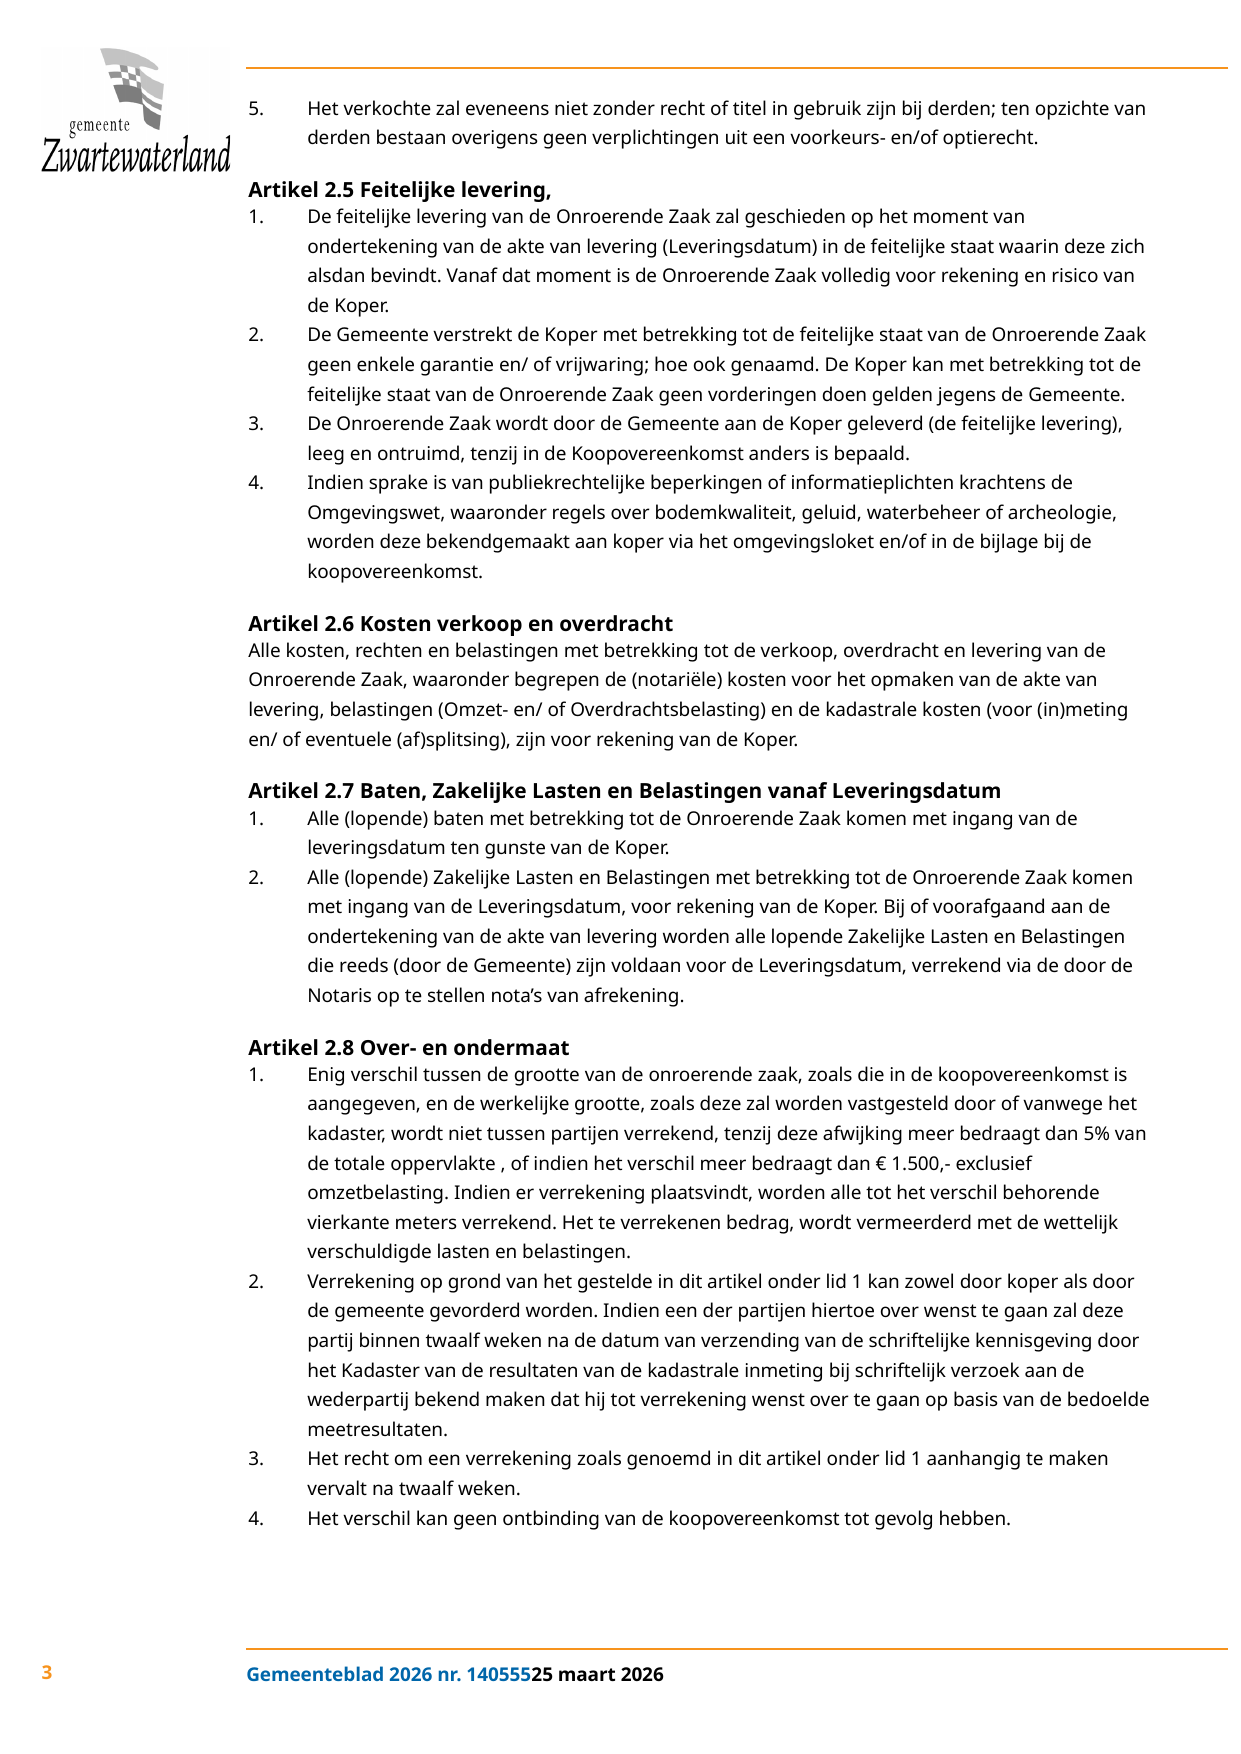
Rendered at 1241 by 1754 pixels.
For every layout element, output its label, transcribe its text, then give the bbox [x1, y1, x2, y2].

list Het verkochte zal eveneens niet zonder recht of titel in gebruik zijn bij derden; ten opzichte van derden bestaan overigens geen verplichtingen uit een voorkeurs- en/of optierecht. [248, 95, 1152, 150]
list Indien sprake is van publiekrechtelijke beperkingen of informatieplichten krachtens de Omgevingswet, waaronder regels over bodemkwaliteit, geluid, waterbeheer of archeologie, worden deze bekendgemaakt aan koper via het omgevingsloket en/of in de bijlage bij de koopovereenkomst. [248, 469, 1152, 584]
text Alle kosten, rechten en belastingen met betrekking tot de verkoop, overdracht en levering van de Onroerende Zaak, waaronder begrepen de (notariële) kosten voor het opmaken van de akte van levering, belastingen (Omzet- en/ of Overdrachtsbelasting) en de kadastrale kosten (voor (in)meting en/ of eventuele (af)splitsing), zijn voor rekening van de Koper. [248, 637, 1152, 752]
list De Gemeente verstrekt de Koper met betrekking tot de feitelijke staat van de Onroerende Zaak geen enkele garantie en/ of vrijwaring; hoe ook genaamd. De Koper kan met betrekking tot de feitelijke staat van de Onroerende Zaak geen vorderingen doen gelden jegens de Gemeente. [248, 322, 1152, 406]
picture [41, 47, 231, 172]
list Alle (lopende) baten met betrekking tot de Onroerende Zaak komen met ingang van de leveringsdatum ten gunste van de Koper. [248, 805, 1152, 860]
list Alle (lopende) Zakelijke Lasten en Belastingen met betrekking tot de Onroerende Zaak komen met ingang van de Leveringsdatum, voor rekening van de Koper. Bij of voorafgaand aan de ondertekening van de akte van levering worden alle lopende Zakelijke Lasten en Belastingen die reeds (door de Gemeente) zijn voldaan voor de Leveringsdatum, verrekend via de door de Notaris op te stellen nota’s van afrekening. [248, 864, 1152, 1008]
list De feitelijke levering van de Onroerende Zaak zal geschieden op het moment van ondertekening van de akte van levering (Leveringsdatum) in de feitelijke staat waarin deze zich alsdan bevindt. Vanaf dat moment is de Onroerende Zaak volledig voor rekening en risico van de Koper. [248, 203, 1152, 318]
list Verrekening op grond van het gestelde in dit artikel onder lid 1 kan zowel door koper als door de gemeente gevorderd worden. Indien een der partijen hiertoe over wenst te gaan zal deze partij binnen twaalf weken na de datum van verzending van de schriftelijke kennisgeving door het Kadaster van de resultaten van de kadastrale inmeting bij schriftelijk verzoek aan de wederpartij bekend maken dat hij tot verrekening wenst over te gaan op basis van de bedoelde meetresultaten. [248, 1268, 1152, 1442]
text Artikel 2.7 Baten, Zakelijke Lasten en Belastingen vanaf Leveringsdatum [248, 776, 1152, 805]
text Artikel 2.5 Feitelijke levering, [248, 175, 1152, 203]
list De Onroerende Zaak wordt door de Gemeente aan de Koper geleverd (de feitelijke levering), leeg en ontruimd, tenzij in de Koopovereenkomst anders is bepaald. [248, 410, 1152, 466]
list Enig verschil tussen de grootte van de onroerende zaak, zoals die in de koopovereenkomst is aangegeven, en de werkelijke grootte, zoals deze zal worden vastgesteld door of vanwege het kadaster, wordt niet tussen partijen verrekend, tenzij deze afwijking meer bedraagt dan 5% van de totale oppervlakte , of indien het verschil meer bedraagt dan € 1.500,- exclusief omzetbelasting. Indien er verrekening plaatsvindt, worden alle tot het verschil behorende vierkante meters verrekend. Het te verrekenen bedrag, wordt vermeerderd met de wettelijk verschuldigde lasten en belastingen. [248, 1061, 1152, 1264]
text Artikel 2.6 Kosten verkoop en overdracht [248, 609, 1152, 637]
text Artikel 2.8 Over- en ondermaat [248, 1033, 1152, 1061]
list Het verschil kan geen ontbinding van de koopovereenkomst tot gevolg hebben. [248, 1505, 1152, 1531]
list Het recht om een verrekening zoals genoemd in dit artikel onder lid 1 aanhangig te maken vervalt na twaalf weken. [248, 1446, 1152, 1501]
